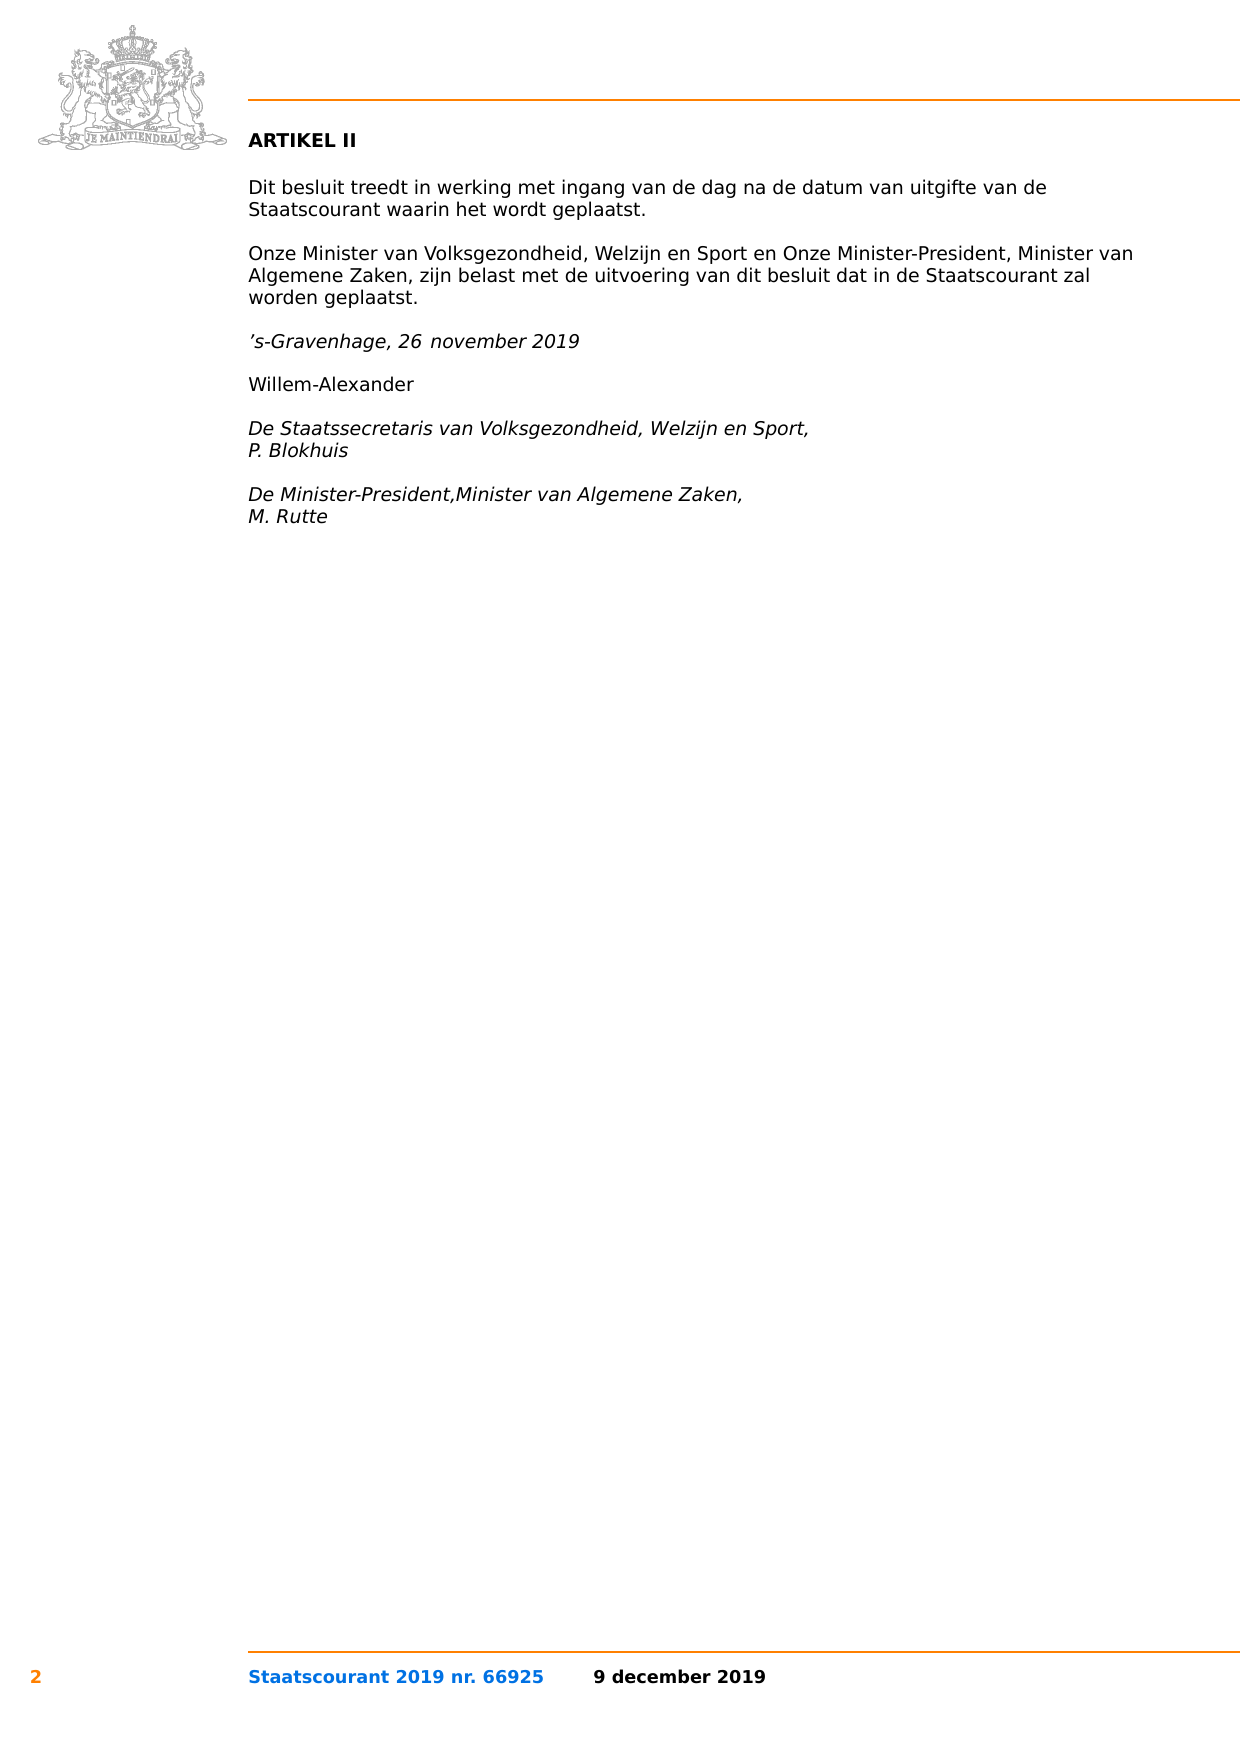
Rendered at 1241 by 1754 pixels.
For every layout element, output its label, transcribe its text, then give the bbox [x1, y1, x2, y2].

text De Staatssecretaris van Volksgezondheid, Welzijn en Sport, P. Blokhuis [248, 418, 1163, 462]
text Dit besluit treedt in werking met ingang van de dag na de datum van uitgifte van de Staatscourant waarin het wordt geplaatst. [248, 177, 1163, 221]
text De Minister-President,Minister van Algemene Zaken, M. Rutte [248, 484, 1163, 528]
subtitle ARTIKEL II [248, 130, 1163, 152]
text Onze Minister van Volksgezondheid, Welzijn en Sport en Onze Minister-President, Minister van Algemene Zaken, zijn belast met de uitvoering van dit besluit dat in de Staatscourant zal worden geplaatst. [248, 243, 1163, 309]
picture [38, 25, 227, 150]
text ’s-Gravenhage, 26 november 2019 [248, 331, 1163, 352]
text Willem-Alexander [248, 374, 1163, 396]
